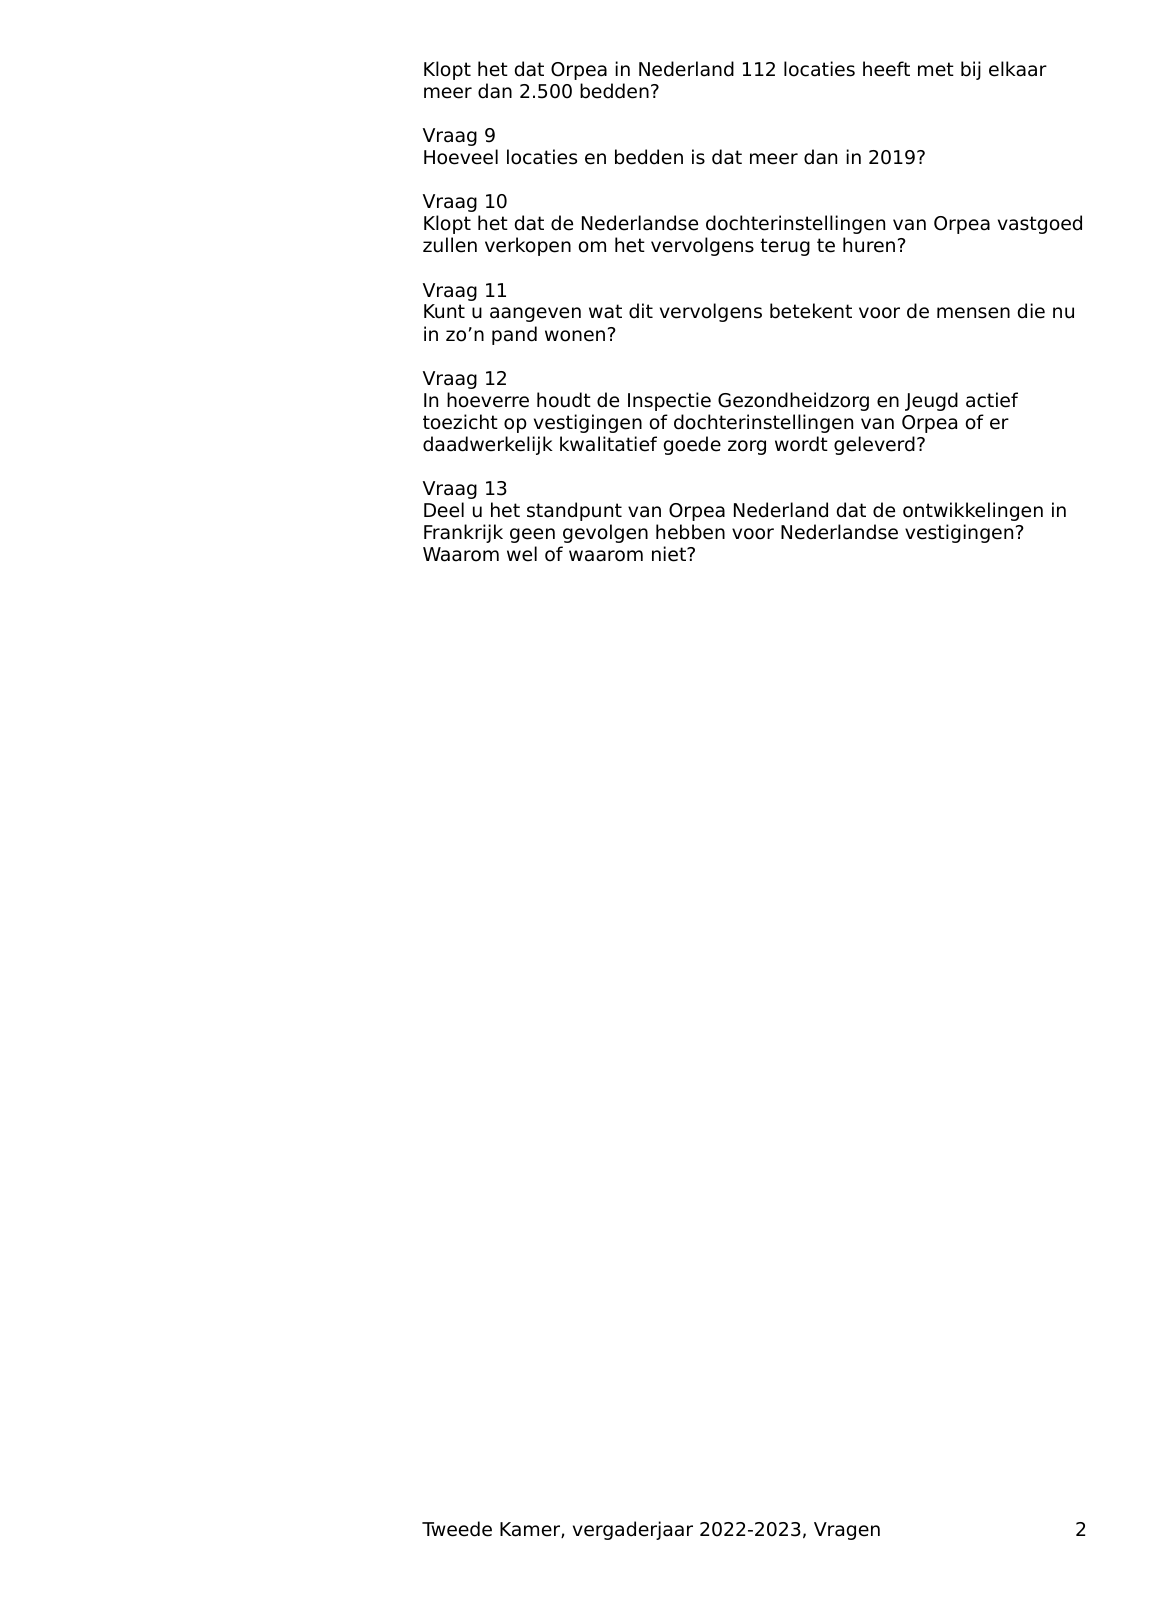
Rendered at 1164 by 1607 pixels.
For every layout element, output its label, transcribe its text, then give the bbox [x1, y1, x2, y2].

text Klopt het dat Orpea in Nederland 112 locaties heeft met bij elkaar meer dan 2.500 bedden? [422, 59, 1087, 103]
text Hoeveel locaties en bedden is dat meer dan in 2019? [422, 147, 1087, 169]
text Vraag 10 [422, 191, 1087, 213]
text Vraag 11 [422, 279, 1087, 301]
text Vraag 13 [422, 478, 1087, 500]
text Vraag 12 [422, 368, 1087, 389]
text Vraag 9 [422, 125, 1087, 147]
text Kunt u aangeven wat dit vervolgens betekent voor de mensen die nu in zo’n pand wonen? [422, 301, 1087, 345]
text In hoeverre houdt de Inspectie Gezondheidzorg en Jeugd actief toezicht op vestigingen of dochterinstellingen van Orpea of er daadwerkelijk kwalitatief goede zorg wordt geleverd? [422, 389, 1087, 456]
text Deel u het standpunt van Orpea Nederland dat de ontwikkelingen in Frankrijk geen gevolgen hebben voor Nederlandse vestigingen? Waarom wel of waarom niet? [422, 500, 1087, 566]
text Klopt het dat de Nederlandse dochterinstellingen van Orpea vastgoed zullen verkopen om het vervolgens terug te huren? [422, 213, 1087, 257]
